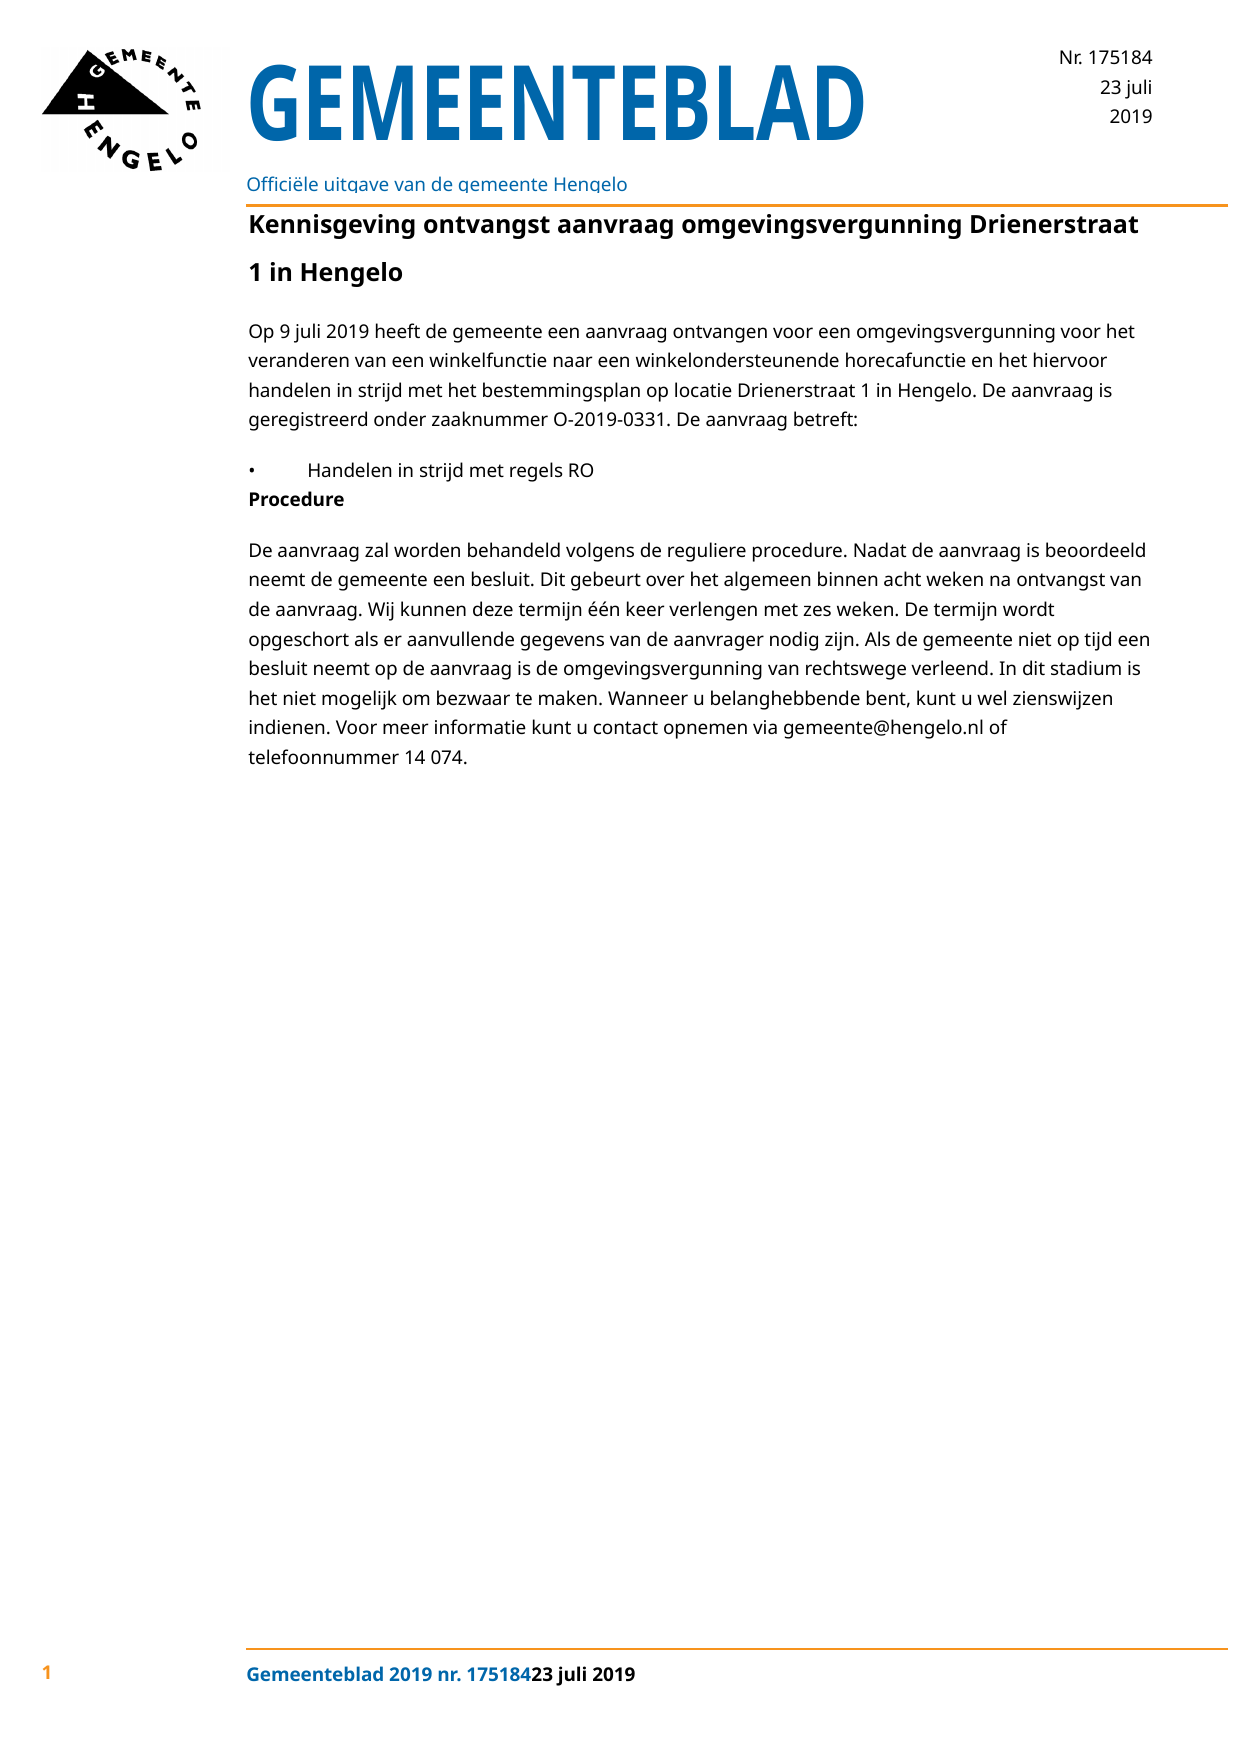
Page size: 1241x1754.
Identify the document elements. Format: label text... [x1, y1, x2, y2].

text Procedure [248, 487, 1152, 512]
list Handelen in strijd met regels RO [248, 457, 1152, 483]
text Kennisgeving ontvangst aanvraag omgevingsvergunning Drienerstraat 1 in Hengelo [248, 207, 1152, 288]
text De aanvraag zal worden behandeld volgens de reguliere procedure. Nadat de aanvraag is beoordeeld neemt de gemeente een besluit. Dit gebeurt over het algemeen binnen acht weken na ontvangst van de aanvraag. Wij kunnen deze termijn één keer verlengen met zes weken. De termijn wordt opgeschort als er aanvullende gegevens van de aanvrager nodig zijn. Als de gemeente niet op tijd een besluit neemt op de aanvraag is de omgevingsvergunning van rechtswege verleend. In dit stadium is het niet mogelijk om bezwaar te maken. Wanneer u belanghebbende bent, kunt u wel zienswijzen indienen. Voor meer informatie kunt u contact opnemen via gemeente@hengelo.nl of telefoonnummer 14 074. [248, 537, 1152, 770]
text Op 9 juli 2019 heeft de gemeente een aanvraag ontvangen voor een omgevingsvergunning voor het veranderen van een winkelfunctie naar een winkelondersteunende horecafunctie en het hiervoor handelen in strijd met het bestemmingsplan op locatie Drienerstraat 1 in Hengelo. De aanvraag is geregistreerd onder zaaknummer O-2019-0331. De aanvraag betreft: [248, 318, 1152, 432]
picture [41, 47, 231, 172]
